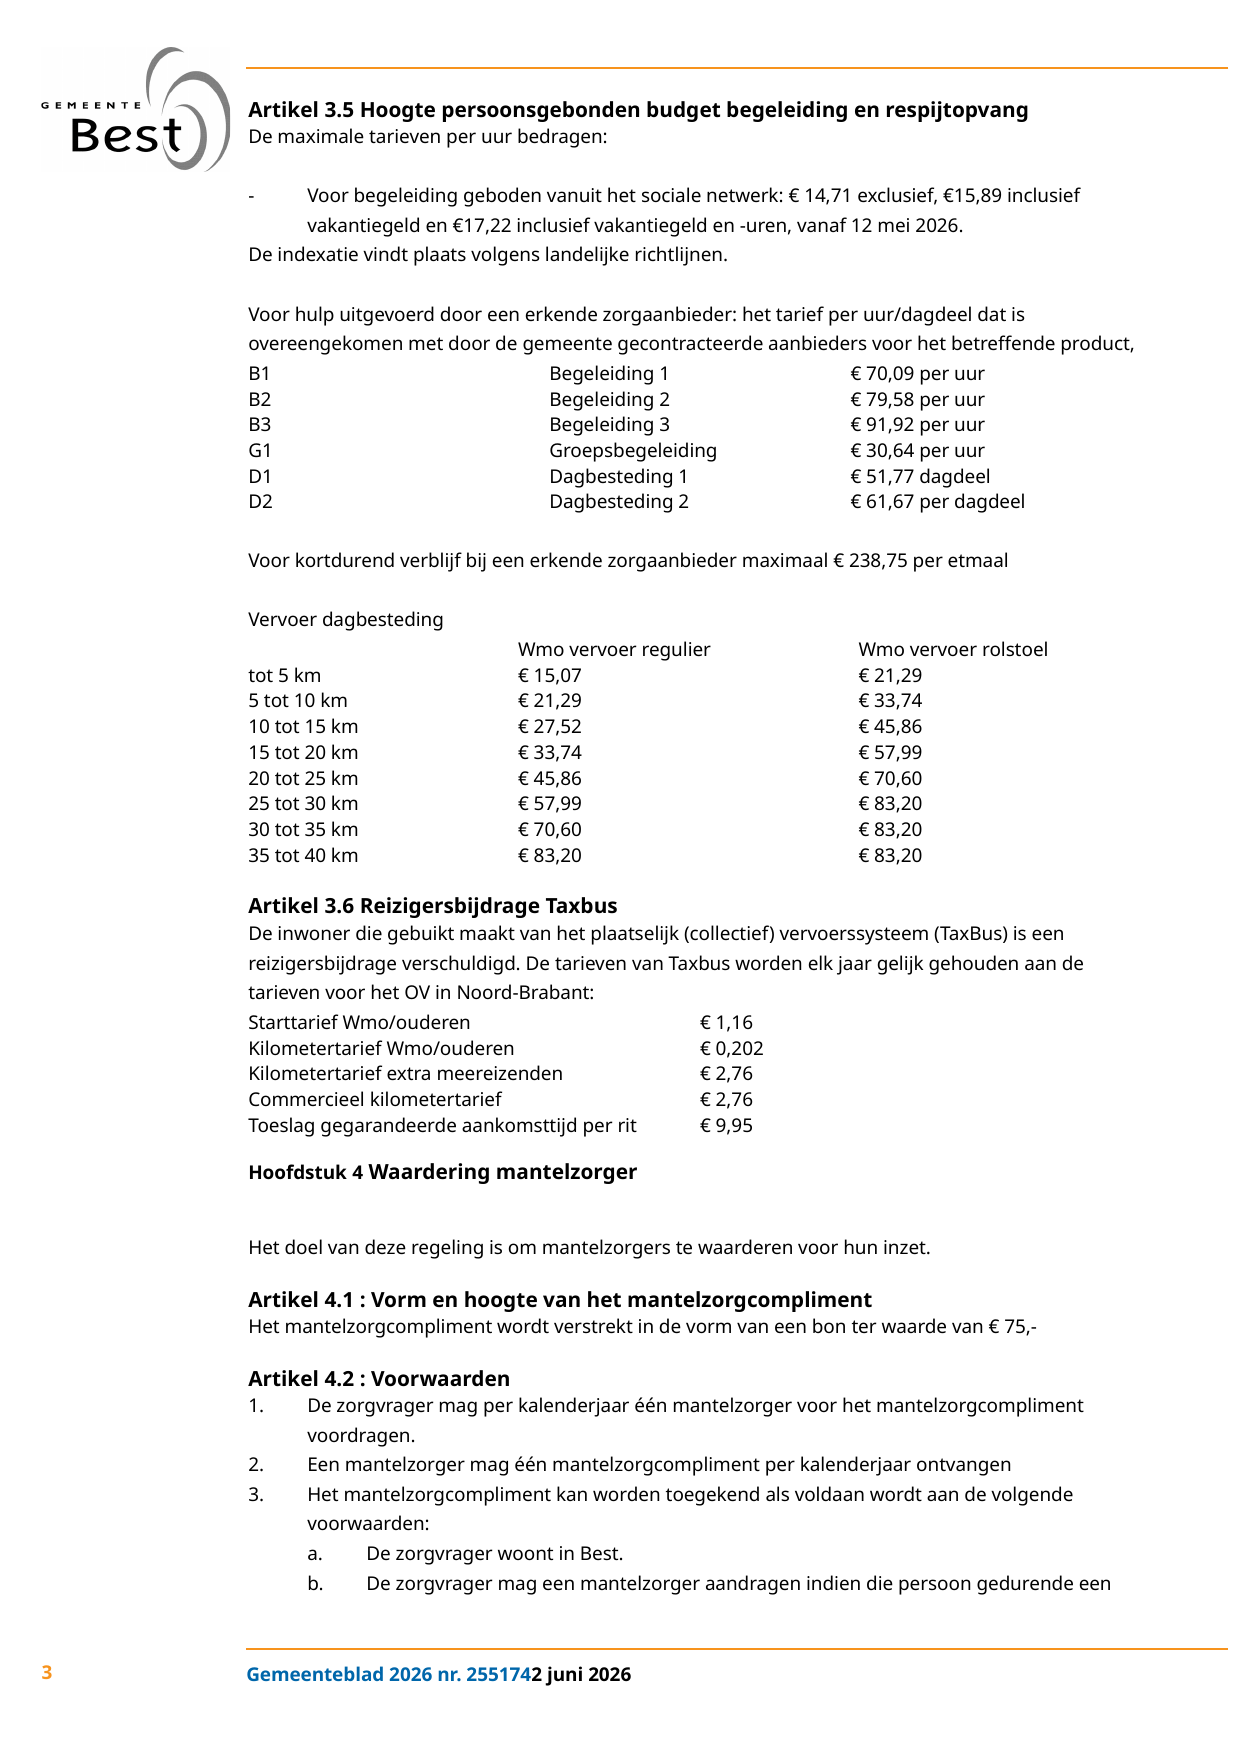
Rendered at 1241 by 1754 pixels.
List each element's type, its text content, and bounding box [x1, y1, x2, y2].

table_cell D2 [248, 489, 549, 514]
table_cell € 30,64 per uur [850, 437, 1152, 463]
table_header Wmo vervoer rolstoel [858, 636, 1152, 662]
table_cell € 83,20 [858, 816, 1152, 842]
table_cell Begeleiding 2 [549, 386, 850, 411]
text Artikel 3.5 Hoogte persoonsgebonden budget begeleiding en respijtopvang [248, 95, 1152, 123]
table_cell 30 tot 35 km [248, 816, 518, 842]
table_cell € 79,58 per uur [850, 386, 1152, 411]
text De inwoner die gebuikt maakt van het plaatselijk (collectief) vervoerssysteem (TaxBus) is een reizigersbijdrage verschuldigd. De tarieven van Taxbus worden elk jaar gelijk gehouden aan de tarieven voor het OV in Noord-Brabant: [248, 920, 1152, 1005]
picture [41, 47, 231, 172]
table_cell € 9,95 [700, 1112, 1152, 1138]
table_cell 20 tot 25 km [248, 765, 518, 790]
table_cell Groepsbegeleiding [549, 437, 850, 463]
table_cell 5 tot 10 km [248, 688, 518, 713]
table_cell € 0,202 [700, 1035, 1152, 1060]
table_cell 15 tot 20 km [248, 739, 518, 765]
table_cell € 33,74 [518, 739, 858, 765]
table_cell € 61,67 per dagdeel [850, 489, 1152, 514]
table_cell € 33,74 [858, 688, 1152, 713]
table_cell € 21,29 [518, 688, 858, 713]
table_cell Begeleiding 3 [549, 411, 850, 437]
table_header [248, 636, 518, 662]
table_cell € 45,86 [858, 713, 1152, 739]
table_cell 25 tot 30 km [248, 790, 518, 816]
list De zorgvrager mag per kalenderjaar één mantelzorger voor het mantelzorgcompliment voordragen. [248, 1392, 1152, 1448]
text Artikel 3.6 Reizigersbijdrage Taxbus [248, 892, 1152, 920]
table_header Wmo vervoer regulier [518, 636, 858, 662]
text Hoofdstuk 4 Waardering mantelzorger [248, 1157, 1152, 1185]
table_cell € 45,86 [518, 765, 858, 790]
table_cell Toeslag gegarandeerde aankomsttijd per rit [248, 1112, 700, 1138]
table_header € 70,09 per uur [850, 360, 1152, 386]
table_cell € 83,20 [858, 790, 1152, 816]
table_header B1 [248, 360, 549, 386]
table_cell € 57,99 [858, 739, 1152, 765]
text Het doel van deze regeling is om mantelzorgers te waarderen voor hun inzet. [248, 1234, 1152, 1260]
text Vervoer dagbesteding [248, 606, 1152, 632]
text Artikel 4.1 : Vorm en hoogte van het mantelzorgcompliment [248, 1285, 1152, 1313]
table_cell 10 tot 15 km [248, 713, 518, 739]
table_cell Commercieel kilometertarief [248, 1086, 700, 1112]
table_header Begeleiding 1 [549, 360, 850, 386]
table_header Starttarief Wmo/ouderen [248, 1009, 700, 1035]
table_cell D1 [248, 463, 549, 489]
table_cell € 2,76 [700, 1060, 1152, 1086]
table_cell B3 [248, 411, 549, 437]
table_cell € 15,07 [518, 662, 858, 687]
table_cell Kilometertarief Wmo/ouderen [248, 1035, 700, 1060]
list Voor begeleiding geboden vanuit het sociale netwerk: € 14,71 exclusief, €15,89 inclusief vakantiegeld en €17,22 inclusief vakantiegeld en -uren, vanaf 12 mei 2026. [248, 182, 1152, 238]
table_cell € 57,99 [518, 790, 858, 816]
table_cell G1 [248, 437, 549, 463]
table_cell 35 tot 40 km [248, 842, 518, 868]
table_cell € 70,60 [858, 765, 1152, 790]
table_cell Kilometertarief extra meereizenden [248, 1060, 700, 1086]
text Voor kortdurend verblijf bij een erkende zorgaanbieder maximaal € 238,75 per etmaal [248, 547, 1152, 573]
text De indexatie vindt plaats volgens landelijke richtlijnen. [248, 242, 1152, 267]
table_cell Dagbesteding 2 [549, 489, 850, 514]
list Het mantelzorgcompliment kan worden toegekend als voldaan wordt aan de volgende voorwaarden: [248, 1481, 1152, 1536]
table_cell € 51,77 dagdeel [850, 463, 1152, 489]
text De maximale tarieven per uur bedragen: [248, 123, 1152, 149]
list De zorgvrager woont in Best. [307, 1540, 1152, 1566]
table_cell € 91,92 per uur [850, 411, 1152, 437]
list Een mantelzorger mag één mantelzorgcompliment per kalenderjaar ontvangen [248, 1451, 1152, 1477]
table_cell € 70,60 [518, 816, 858, 842]
text Voor hulp uitgevoerd door een erkende zorgaanbieder: het tarief per uur/dagdeel dat is overeengekomen met door de gemeente gecontracteerde aanbieders voor het betreffende product, [248, 301, 1152, 356]
table_cell Dagbesteding 1 [549, 463, 850, 489]
table_cell € 21,29 [858, 662, 1152, 687]
table_cell € 83,20 [858, 842, 1152, 868]
table_cell B2 [248, 386, 549, 411]
table_header € 1,16 [700, 1009, 1152, 1035]
table_cell € 83,20 [518, 842, 858, 868]
table_cell € 2,76 [700, 1086, 1152, 1112]
table_cell € 27,52 [518, 713, 858, 739]
table_cell tot 5 km [248, 662, 518, 687]
text Artikel 4.2 : Voorwaarden [248, 1364, 1152, 1392]
text Het mantelzorgcompliment wordt verstrekt in de vorm van een bon ter waarde van € 75,- [248, 1313, 1152, 1339]
list De zorgvrager mag een mantelzorger aandragen indien die persoon gedurende een [307, 1570, 1152, 1596]
